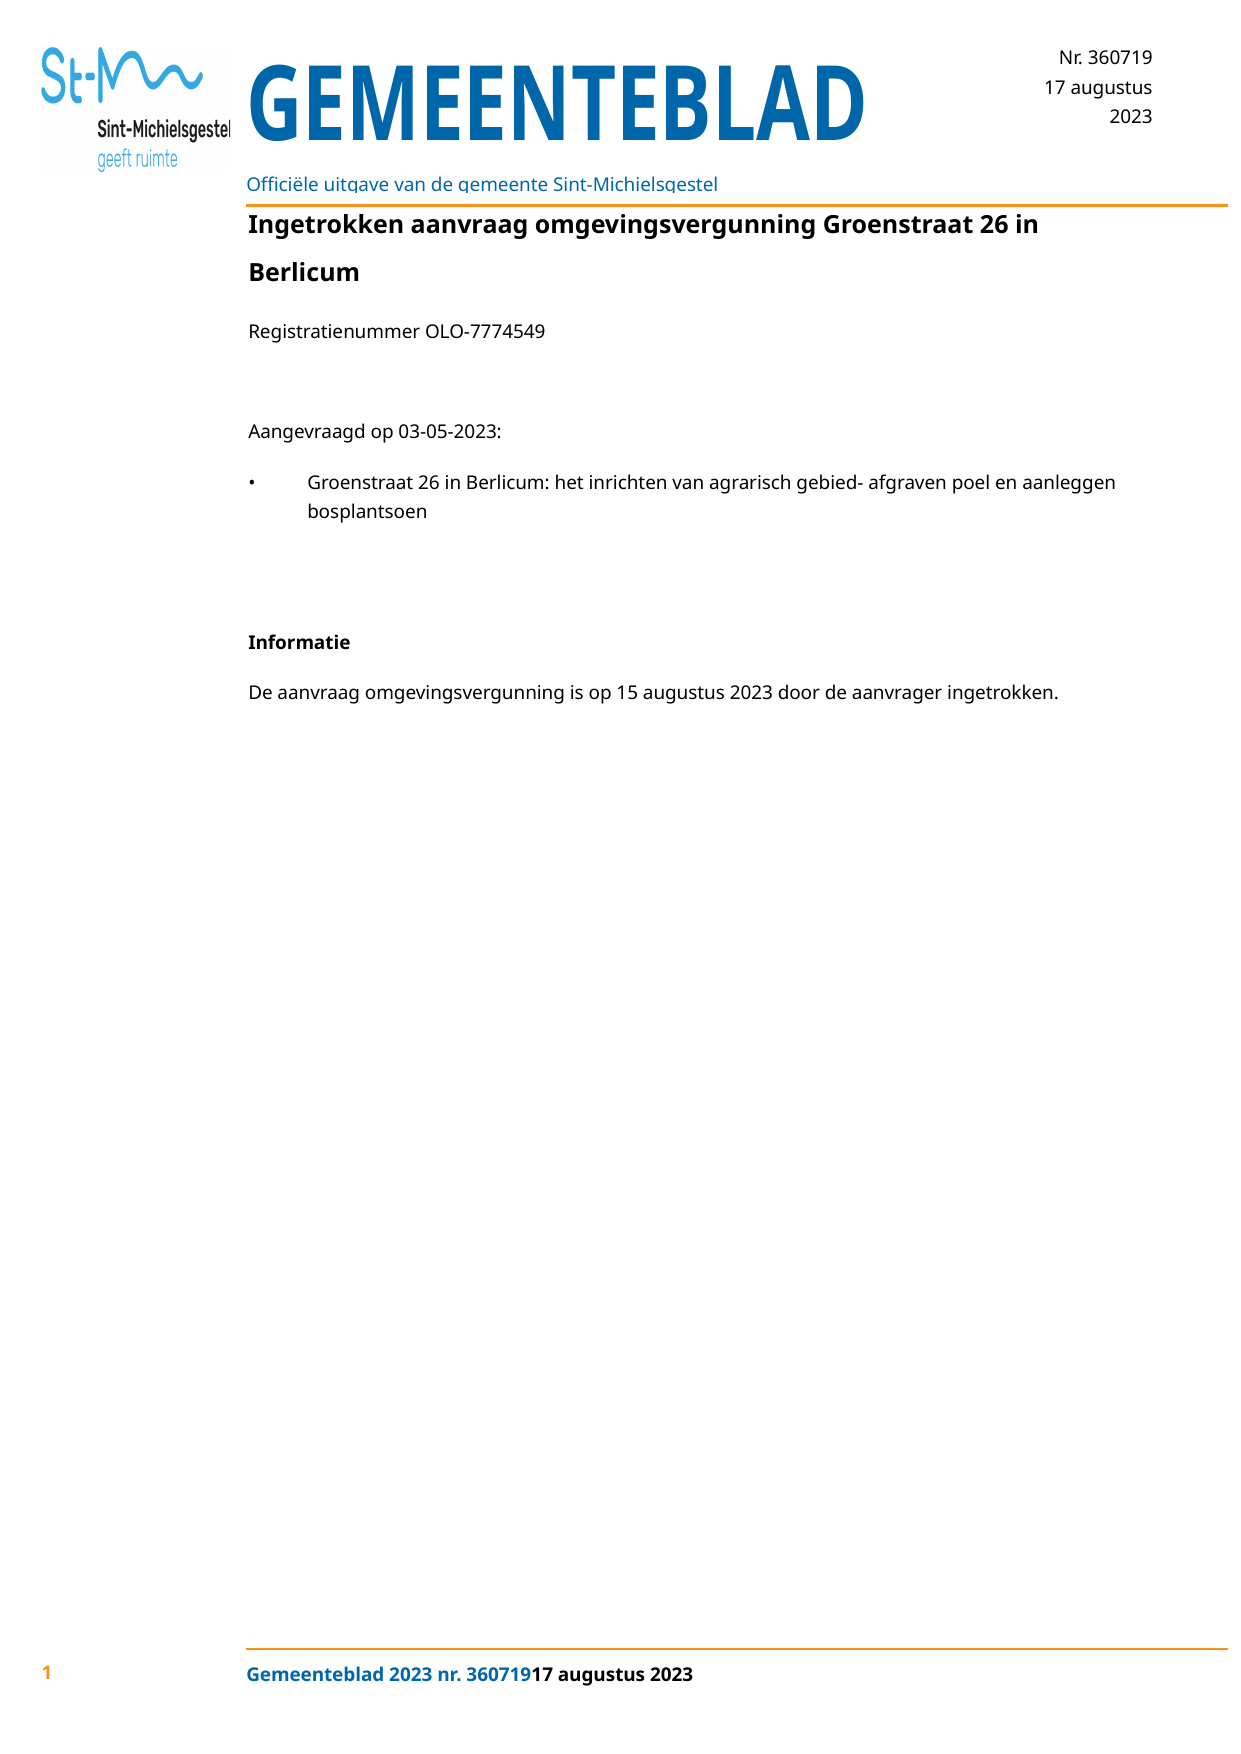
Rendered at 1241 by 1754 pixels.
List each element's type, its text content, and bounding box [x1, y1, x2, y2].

text Ingetrokken aanvraag omgevingsvergunning Groenstraat 26 in Berlicum [248, 207, 1152, 288]
text Registratienummer OLO-7774549 [248, 318, 1152, 344]
text Aangevraagd op 03-05-2023: [248, 419, 1152, 444]
text Informatie [248, 629, 1152, 655]
text De aanvraag omgevingsvergunning is op 15 augustus 2023 door de aanvrager ingetrokken. [248, 679, 1152, 705]
picture [41, 47, 231, 172]
list Groenstraat 26 in Berlicum: het inrichten van agrarisch gebied- afgraven poel en aanleggen bosplantsoen [248, 469, 1152, 524]
